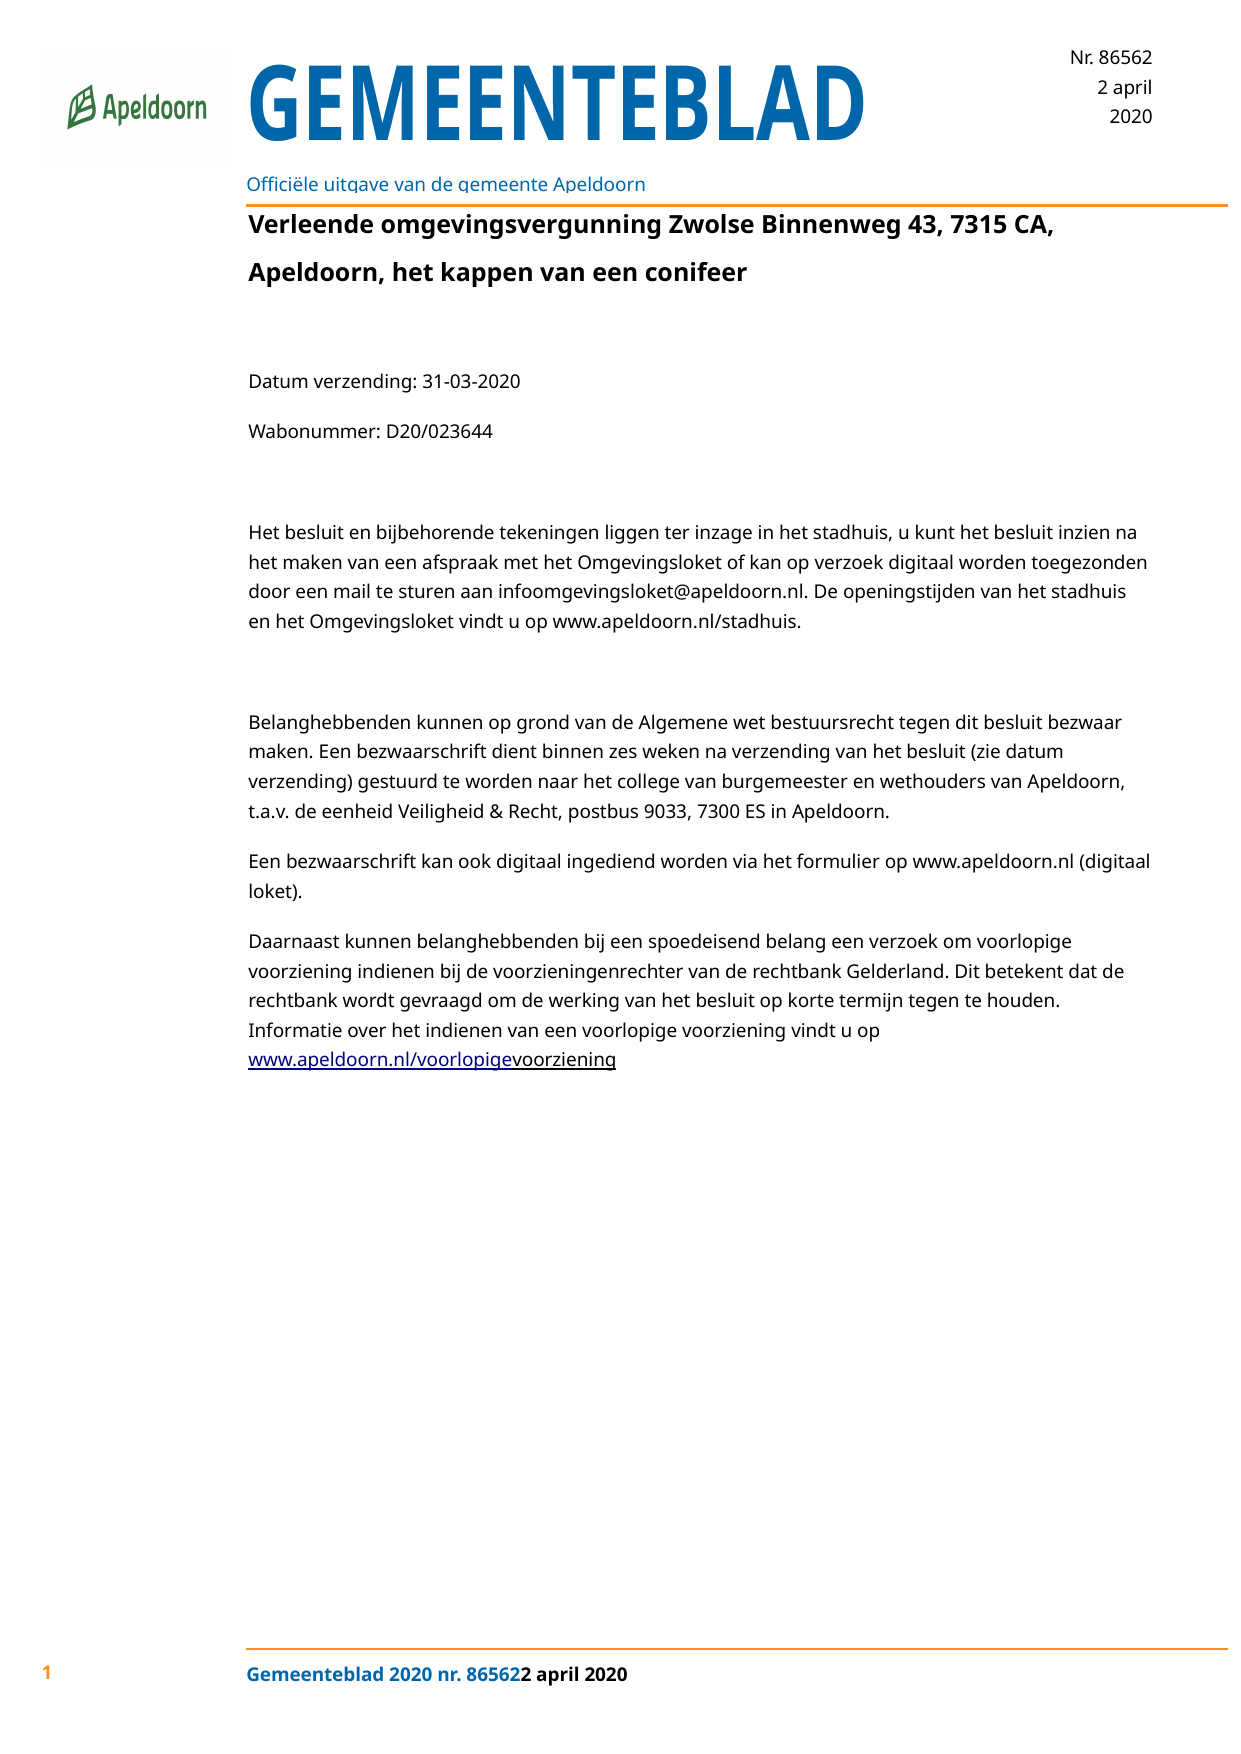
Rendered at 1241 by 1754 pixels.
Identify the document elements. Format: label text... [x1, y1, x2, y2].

text Daarnaast kunnen belanghebbenden bij een spoedeisend belang een verzoek om voorlopige voorziening indienen bij de voorzieningenrechter van de rechtbank Gelderland. Dit betekent dat de rechtbank wordt gevraagd om de werking van het besluit op korte termijn tegen te houden. Informatie over het indienen van een voorlopige voorziening vindt u op www.apeldoorn.nl/voorlopigevoorziening [248, 928, 1152, 1072]
text Wabonummer: D20/023644 [248, 419, 1152, 444]
text Een bezwaarschrift kan ook digitaal ingediend worden via het formulier op www.apeldoorn.nl (digitaal loket). [248, 848, 1152, 904]
picture [41, 47, 231, 172]
text Het besluit en bijbehorende tekeningen liggen ter inzage in het stadhuis, u kunt het besluit inzien na het maken van een afspraak met het Omgevingsloket of kan op verzoek digitaal worden toegezonden door een mail te sturen aan infoomgevingsloket@apeldoorn.nl. De openingstijden van het stadhuis en het Omgevingsloket vindt u op www.apeldoorn.nl/stadhuis. [248, 519, 1152, 634]
text Belanghebbenden kunnen op grond van de Algemene wet bestuursrecht tegen dit besluit bezwaar maken. Een bezwaarschrift dient binnen zes weken na verzending van het besluit (zie datum verzending) gestuurd te worden naar het college van burgemeester en wethouders van Apeldoorn, t.a.v. de eenheid Veiligheid & Recht, postbus 9033, 7300 ES in Apeldoorn. [248, 709, 1152, 824]
text Datum verzending: 31-03-2020 [248, 368, 1152, 394]
text Verleende omgevingsvergunning Zwolse Binnenweg 43, 7315 CA, Apeldoorn, het kappen van een conifeer [248, 207, 1152, 288]
